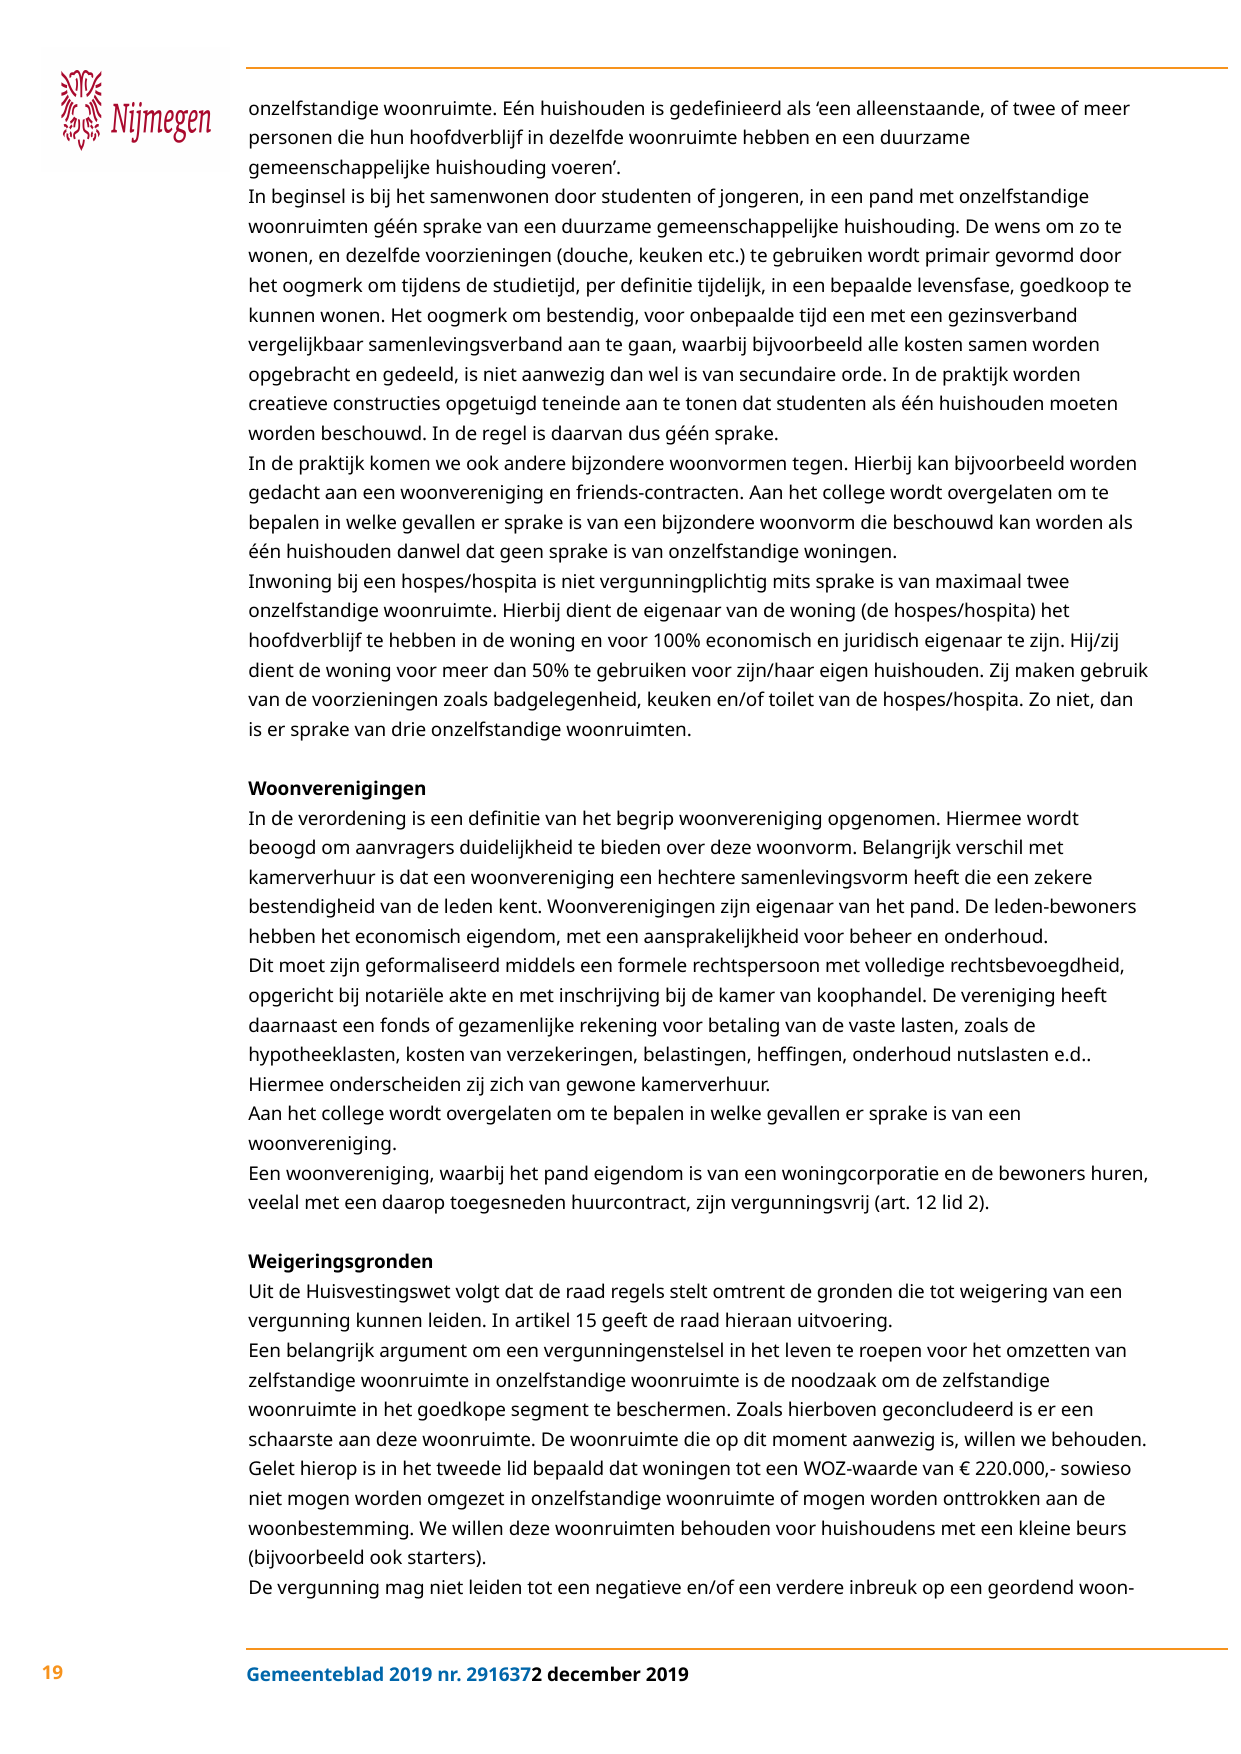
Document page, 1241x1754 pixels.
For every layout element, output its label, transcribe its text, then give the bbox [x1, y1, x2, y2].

text Een woonvereniging, waarbij het pand eigendom is van een woningcorporatie en de bewoners huren, veelal met een daarop toegesneden huurcontract, zijn vergunningsvrij (art. 12 lid 2). [248, 1160, 1152, 1215]
text Woonverenigingen [248, 775, 1152, 801]
text Uit de Huisvestingswet volgt dat de raad regels stelt omtrent de gronden die tot weigering van een vergunning kunnen leiden. In artikel 15 geeft de raad hieraan uitvoering. [248, 1278, 1152, 1333]
text Een belangrijk argument om een vergunningenstelsel in het leven te roepen voor het omzetten van zelfstandige woonruimte in onzelfstandige woonruimte is de noodzaak om de zelfstandige woonruimte in het goedkope segment te beschermen. Zoals hierboven geconcludeerd is er een schaarste aan deze woonruimte. De woonruimte die op dit moment aanwezig is, willen we behouden. [248, 1337, 1152, 1452]
text Weigeringsgronden [248, 1248, 1152, 1274]
text Inwoning bij een hospes/hospita is niet vergunningplichtig mits sprake is van maximaal twee onzelfstandige woonruimte. Hierbij dient de eigenaar van de woning (de hospes/hospita) het hoofdverblijf te hebben in de woning en voor 100% economisch en juridisch eigenaar te zijn. Hij/zij dient de woning voor meer dan 50% te gebruiken voor zijn/haar eigen huishouden. Zij maken gebruik van de voorzieningen zoals badgelegenheid, keuken en/of toilet van de hospes/hospita. Zo niet, dan is er sprake van drie onzelfstandige woonruimten. [248, 568, 1152, 742]
text In de praktijk komen we ook andere bijzondere woonvormen tegen. Hierbij kan bijvoorbeeld worden gedacht aan een woonvereniging en friends-contracten. Aan het college wordt overgelaten om te bepalen in welke gevallen er sprake is van een bijzondere woonvorm die beschouwd kan worden als één huishouden danwel dat geen sprake is van onzelfstandige woningen. [248, 450, 1152, 564]
picture [41, 47, 231, 172]
text In de verordening is een definitie van het begrip woonvereniging opgenomen. Hiermee wordt beoogd om aanvragers duidelijkheid te bieden over deze woonvorm. Belangrijk verschil met kamerverhuur is dat een woonvereniging een hechtere samenlevingsvorm heeft die een zekere bestendigheid van de leden kent. Woonverenigingen zijn eigenaar van het pand. De leden-bewoners hebben het economisch eigendom, met een aansprakelijkheid voor beheer en onderhoud. [248, 805, 1152, 949]
text onzelfstandige woonruimte. Eén huishouden is gedefinieerd als ‘een alleenstaande, of twee of meer personen die hun hoofdverblijf in dezelfde woonruimte hebben en een duurzame gemeenschappelijke huishouding voeren’. [248, 95, 1152, 180]
text Dit moet zijn geformaliseerd middels een formele rechtspersoon met volledige rechtsbevoegdheid, opgericht bij notariële akte en met inschrijving bij de kamer van koophandel. De vereniging heeft daarnaast een fonds of gezamenlijke rekening voor betaling van de vaste lasten, zoals de hypotheeklasten, kosten van verzekeringen, belastingen, heffingen, onderhoud nutslasten e.d.. Hiermee onderscheiden zij zich van gewone kamerverhuur. [248, 953, 1152, 1097]
text De vergunning mag niet leiden tot een negatieve en/of een verdere inbreuk op een geordend woon- [248, 1574, 1152, 1600]
text Gelet hierop is in het tweede lid bepaald dat woningen tot een WOZ-waarde van € 220.000,- sowieso niet mogen worden omgezet in onzelfstandige woonruimte of mogen worden onttrokken aan de woonbestemming. We willen deze woonruimten behouden voor huishoudens met een kleine beurs (bijvoorbeeld ook starters). [248, 1456, 1152, 1570]
text Aan het college wordt overgelaten om te bepalen in welke gevallen er sprake is van een woonvereniging. [248, 1101, 1152, 1156]
text In beginsel is bij het samenwonen door studenten of jongeren, in een pand met onzelfstandige woonruimten géén sprake van een duurzame gemeenschappelijke huishouding. De wens om zo te wonen, en dezelfde voorzieningen (douche, keuken etc.) te gebruiken wordt primair gevormd door het oogmerk om tijdens de studietijd, per definitie tijdelijk, in een bepaalde levensfase, goedkoop te kunnen wonen. Het oogmerk om bestendig, voor onbepaalde tijd een met een gezinsverband vergelijkbaar samenlevingsverband aan te gaan, waarbij bijvoorbeeld alle kosten samen worden opgebracht en gedeeld, is niet aanwezig dan wel is van secundaire orde. In de praktijk worden creatieve constructies opgetuigd teneinde aan te tonen dat studenten als één huishouden moeten worden beschouwd. In de regel is daarvan dus géén sprake. [248, 183, 1152, 446]
